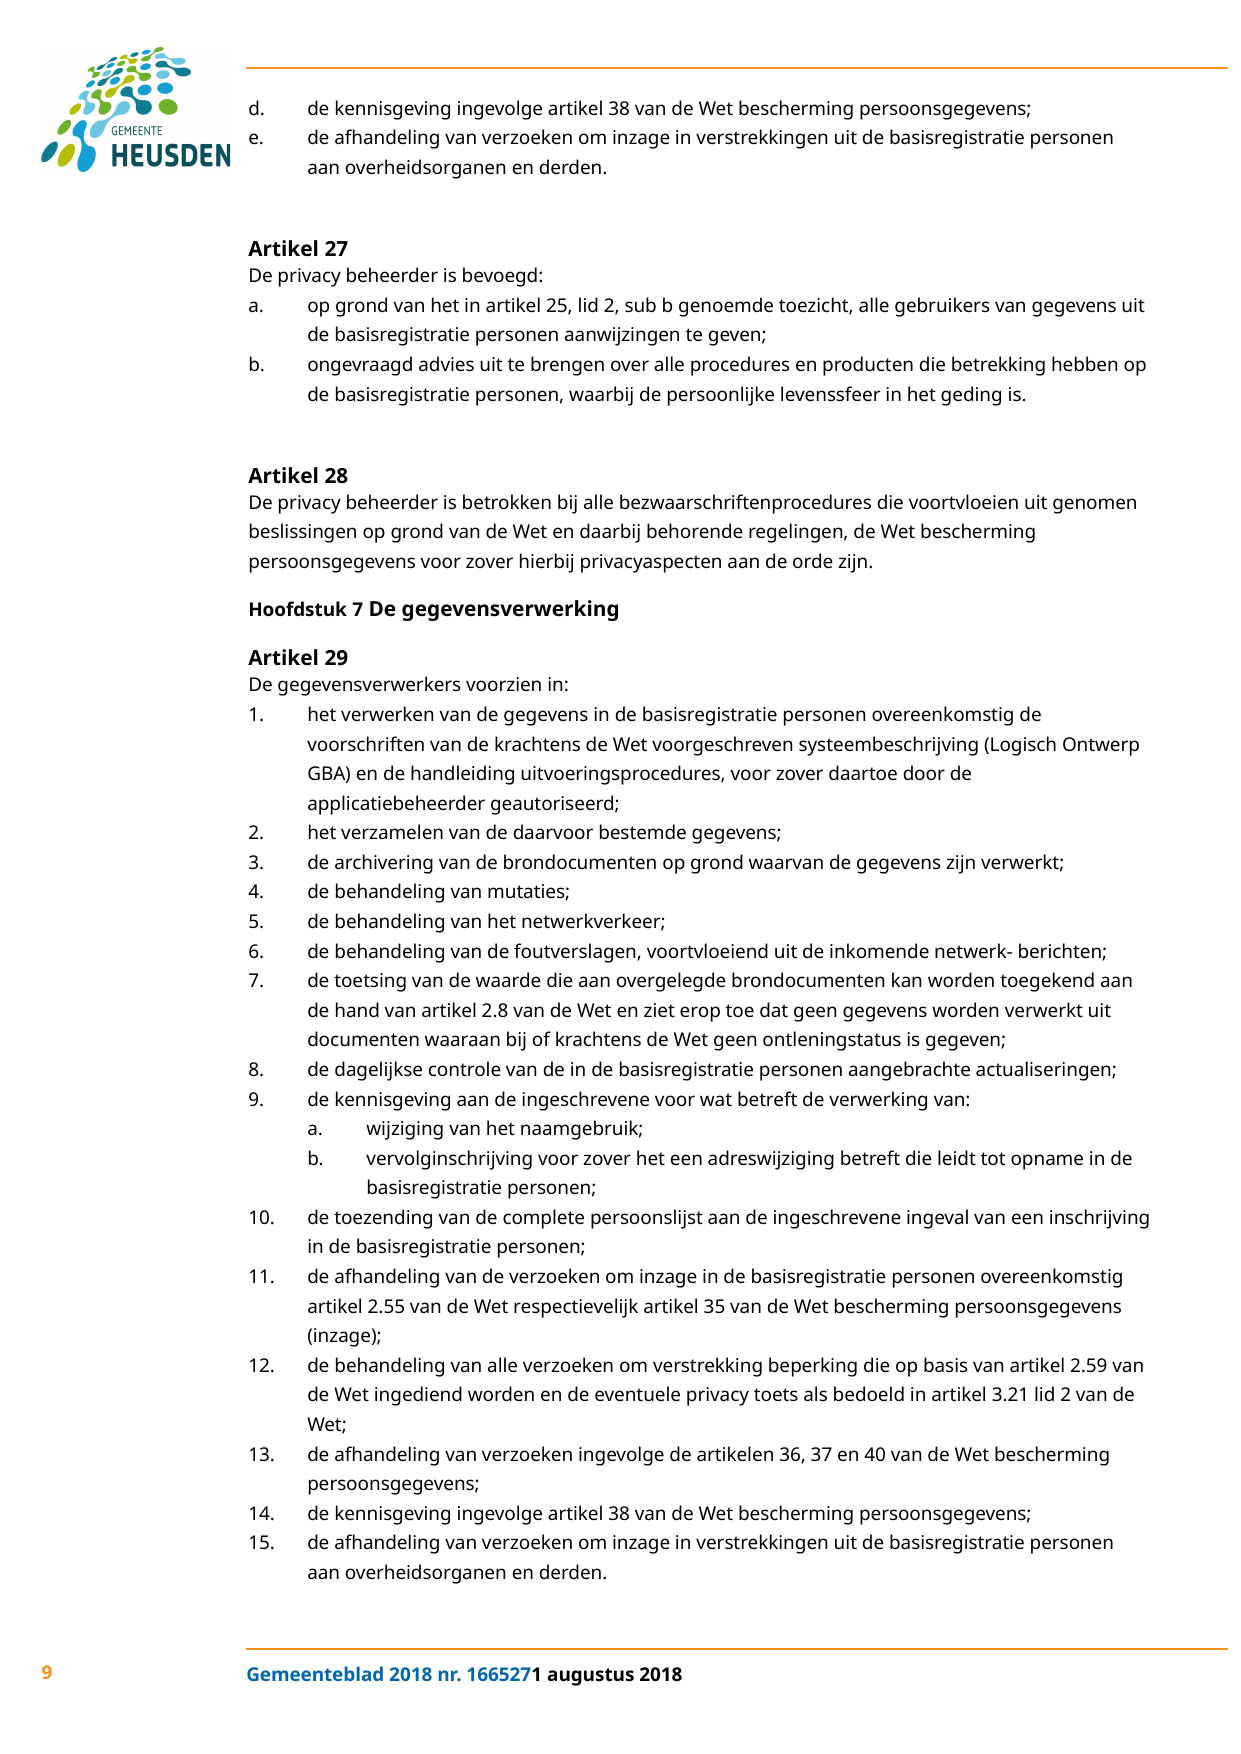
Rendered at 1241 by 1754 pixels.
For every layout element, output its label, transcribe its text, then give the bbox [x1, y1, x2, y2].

list wijziging van het naamgebruik; [307, 1115, 1152, 1141]
list de toetsing van de waarde die aan overgelegde brondocumenten kan worden toegekend aan de hand van artikel 2.8 van de Wet en ziet erop toe dat geen gegevens worden verwerkt uit documenten waaraan bij of krachtens de Wet geen ontleningstatus is gegeven; [248, 967, 1152, 1052]
list de afhandeling van de verzoeken om inzage in de basisregistratie personen overeenkomstig artikel 2.55 van de Wet respectievelijk artikel 35 van de Wet bescherming persoonsgegevens (inzage); [248, 1263, 1152, 1348]
list vervolginschrijving voor zover het een adreswijziging betreft die leidt tot opname in de basisregistratie personen; [307, 1145, 1152, 1200]
picture [41, 47, 231, 172]
list de kennisgeving ingevolge artikel 38 van de Wet bescherming persoonsgegevens; [248, 1500, 1152, 1526]
list de behandeling van de foutverslagen, voortvloeiend uit de inkomende netwerk- berichten; [248, 938, 1152, 964]
text De privacy beheerder is bevoegd: [248, 262, 1152, 288]
list de archivering van de brondocumenten op grond waarvan de gegevens zijn verwerkt; [248, 849, 1152, 875]
list de toezending van de complete persoonslijst aan de ingeschrevene ingeval van een inschrijving in de basisregistratie personen; [248, 1204, 1152, 1259]
text De gegevensverwerkers voorzien in: [248, 672, 1152, 697]
text De privacy beheerder is betrokken bij alle bezwaarschriftenprocedures die voortvloeien uit genomen beslissingen op grond van de Wet en daarbij behorende regelingen, de Wet bescherming persoonsgegevens voor zover hierbij privacyaspecten aan de orde zijn. [248, 489, 1152, 574]
list de kennisgeving aan de ingeschrevene voor wat betreft de verwerking van: [248, 1086, 1152, 1112]
list de afhandeling van verzoeken om inzage in verstrekkingen uit de basisregistratie personen aan overheidsorganen en derden. [248, 124, 1152, 180]
list op grond van het in artikel 25, lid 2, sub b genoemde toezicht, alle gebruikers van gegevens uit de basisregistratie personen aanwijzingen te geven; [248, 292, 1152, 347]
text Artikel 27 [248, 234, 1152, 262]
list de behandeling van mutaties; [248, 879, 1152, 904]
list de afhandeling van verzoeken ingevolge de artikelen 36, 37 en 40 van de Wet bescherming persoonsgegevens; [248, 1441, 1152, 1496]
list de afhandeling van verzoeken om inzage in verstrekkingen uit de basisregistratie personen aan overheidsorganen en derden. [248, 1529, 1152, 1585]
text Artikel 29 [248, 643, 1152, 672]
list de behandeling van alle verzoeken om verstrekking beperking die op basis van artikel 2.59 van de Wet ingediend worden en de eventuele privacy toets als bedoeld in artikel 3.21 lid 2 van de Wet; [248, 1352, 1152, 1437]
list de kennisgeving ingevolge artikel 38 van de Wet bescherming persoonsgegevens; [248, 95, 1152, 121]
list de behandeling van het netwerkverkeer; [248, 908, 1152, 934]
text Artikel 28 [248, 461, 1152, 489]
text Hoofdstuk 7 De gegevensverwerking [248, 594, 1152, 622]
list de dagelijkse controle van de in de basisregistratie personen aangebrachte actualiseringen; [248, 1056, 1152, 1082]
list ongevraagd advies uit te brengen over alle procedures en producten die betrekking hebben op de basisregistratie personen, waarbij de persoonlijke levenssfeer in het geding is. [248, 351, 1152, 406]
list het verzamelen van de daarvoor bestemde gegevens; [248, 819, 1152, 845]
list het verwerken van de gegevens in de basisregistratie personen overeenkomstig de voorschriften van de krachtens de Wet voorgeschreven systeembeschrijving (Logisch Ontwerp GBA) en de handleiding uitvoeringsprocedures, voor zover daartoe door de applicatiebeheerder geautoriseerd; [248, 701, 1152, 816]
